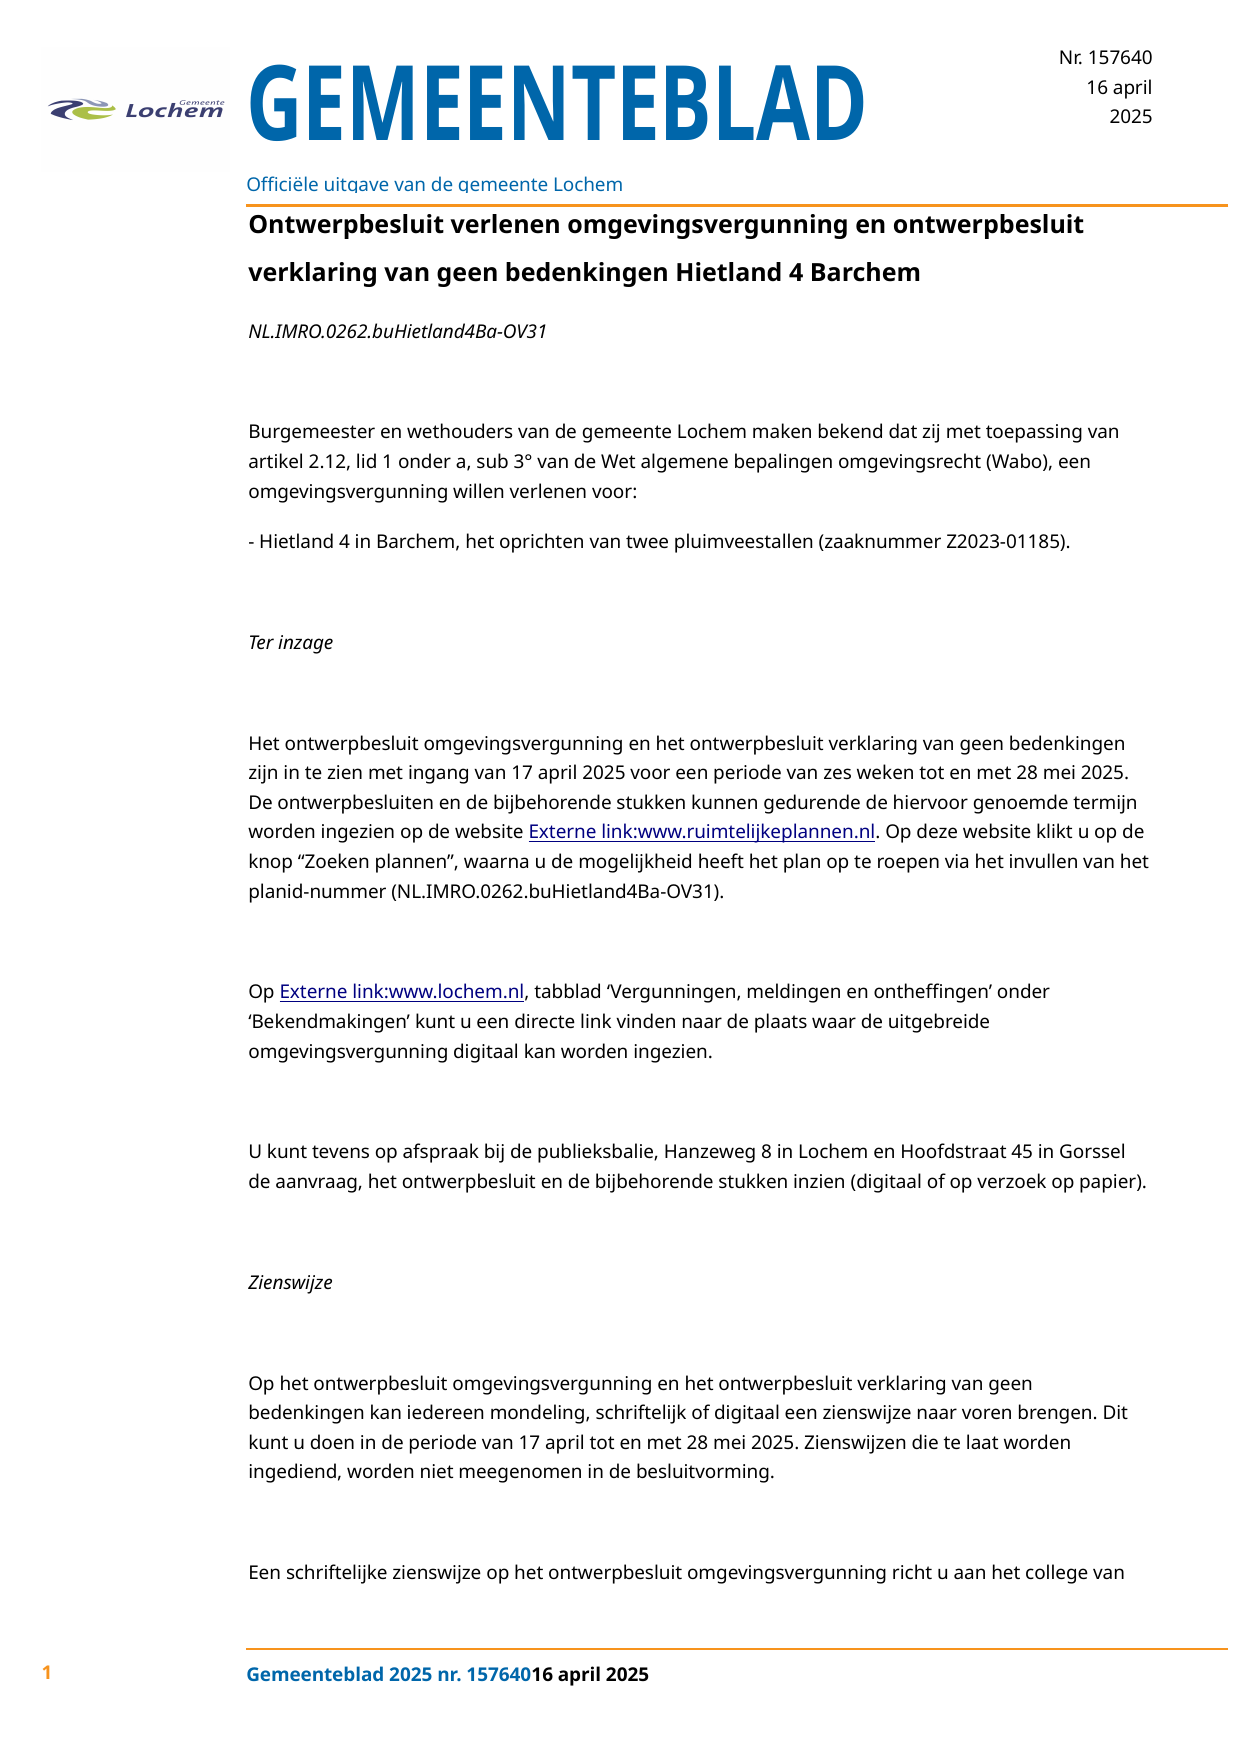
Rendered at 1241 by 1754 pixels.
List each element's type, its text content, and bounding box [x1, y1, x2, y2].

text Op Externe link:www.lochem.nl, tabblad ‘Vergunningen, meldingen en ontheffingen’ onder ‘Bekendmakingen’ kunt u een directe link vinden naar de plaats waar de uitgebreide omgevingsvergunning digitaal kan worden ingezien. [248, 979, 1152, 1064]
text Burgemeester en wethouders van de gemeente Lochem maken bekend dat zij met toepassing van artikel 2.12, lid 1 onder a, sub 3° van de Wet algemene bepalingen omgevingsrecht (Wabo), een omgevingsvergunning willen verlenen voor: [248, 419, 1152, 504]
text Ter inzage [248, 629, 1152, 655]
text Op het ontwerpbesluit omgevingsvergunning en het ontwerpbesluit verklaring van geen bedenkingen kan iedereen mondeling, schriftelijk of digitaal een zienswijze naar voren brengen. Dit kunt u doen in de periode van 17 april tot en met 28 mei 2025. Zienswijzen die te laat worden ingediend, worden niet meegenomen in de besluitvorming. [248, 1370, 1152, 1484]
text Zienswijze [248, 1269, 1152, 1295]
picture [41, 47, 231, 172]
text - Hietland 4 in Barchem, het oprichten van twee pluimveestallen (zaaknummer Z2023-01185). [248, 528, 1152, 554]
text Ontwerpbesluit verlenen omgevingsvergunning en ontwerpbesluit verklaring van geen bedenkingen Hietland 4 Barchem [248, 207, 1152, 288]
text Een schriftelijke zienswijze op het ontwerpbesluit omgevingsvergunning richt u aan het college van [248, 1559, 1152, 1585]
text Het ontwerpbesluit omgevingsvergunning en het ontwerpbesluit verklaring van geen bedenkingen zijn in te zien met ingang van 17 april 2025 voor een periode van zes weken tot en met 28 mei 2025. De ontwerpbesluiten en de bijbehorende stukken kunnen gedurende de hiervoor genoemde termijn worden ingezien op de website Externe link:www.ruimtelijkeplannen.nl. Op deze website klikt u op de knop “Zoeken plannen”, waarna u de mogelijkheid heeft het plan op te roepen via het invullen van het planid-nummer (NL.IMRO.0262.buHietland4Ba-OV31). [248, 730, 1152, 904]
text NL.IMRO.0262.buHietland4Ba-OV31 [248, 318, 1152, 344]
text U kunt tevens op afspraak bij de publieksbalie, Hanzeweg 8 in Lochem en Hoofdstraat 45 in Gorssel de aanvraag, het ontwerpbesluit en de bijbehorende stukken inzien (digitaal of op verzoek op papier). [248, 1139, 1152, 1194]
